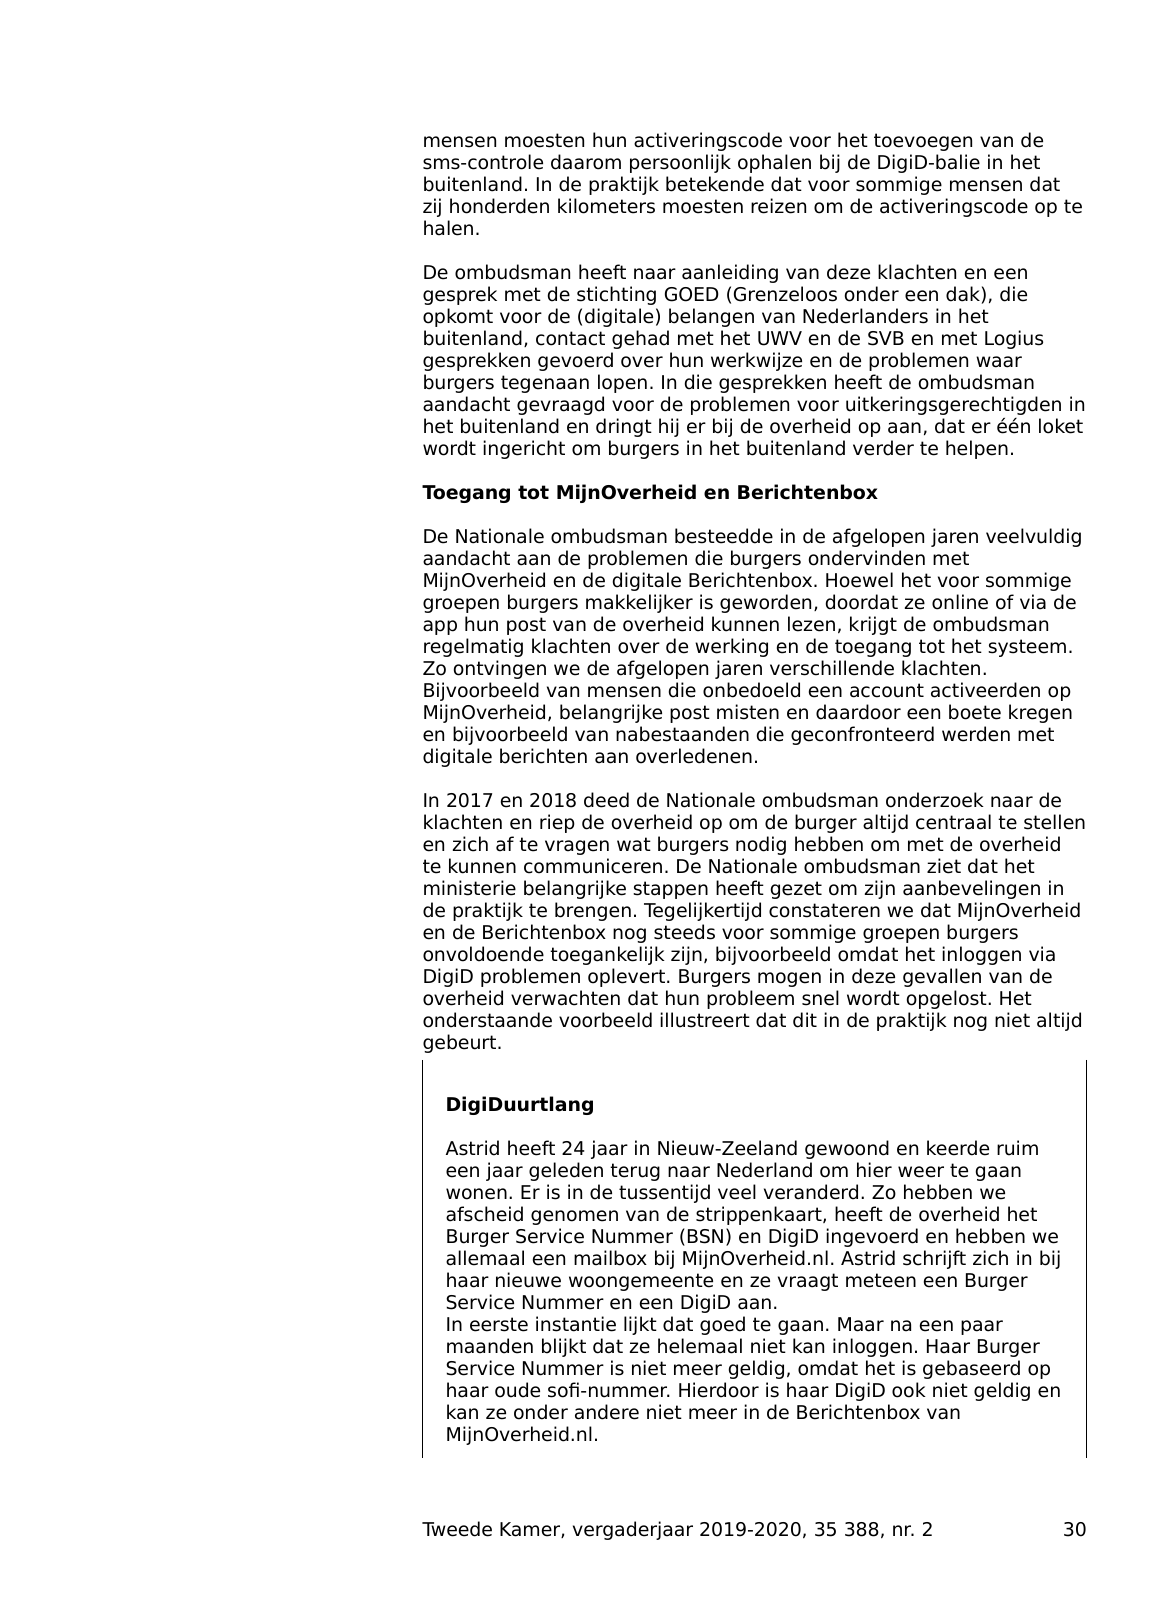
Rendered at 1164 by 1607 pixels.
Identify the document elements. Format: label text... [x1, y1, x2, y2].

subtitle Toegang tot MijnOverheid en Berichtenbox [422, 482, 1087, 504]
text In 2017 en 2018 deed de Nationale ombudsman onderzoek naar de klachten en riep de overheid op om de burger altijd centraal te stellen en zich af te vragen wat burgers nodig hebben om met de overheid te kunnen communiceren. De Nationale ombudsman ziet dat het ministerie belangrijke stappen heeft gezet om zijn aanbevelingen in de praktijk te brengen. Tegelijkertijd constateren we dat MijnOverheid en de Berichtenbox nog steeds voor sommige groepen burgers onvoldoende toegankelijk zijn, bijvoorbeeld omdat het inloggen via DigiD problemen oplevert. Burgers mogen in deze gevallen van de overheid verwachten dat hun probleem snel wordt opgelost. Het onderstaande voorbeeld illustreert dat dit in de praktijk nog niet altijd gebeurt. [422, 790, 1087, 1054]
text De ombudsman heeft naar aanleiding van deze klachten en een gesprek met de stichting GOED (Grenzeloos onder een dak), die opkomt voor de (digitale) belangen van Nederlanders in het buitenland, contact gehad met het UWV en de SVB en met Logius gesprekken gevoerd over hun werkwijze en de problemen waar burgers tegenaan lopen. In die gesprekken heeft de ombudsman aandacht gevraagd voor de problemen voor uitkeringsgerechtigden in het buitenland en dringt hij er bij de overheid op aan, dat er één loket wordt ingericht om burgers in het buitenland verder te helpen. [422, 262, 1087, 460]
text mensen moesten hun activeringscode voor het toevoegen van de sms-controle daarom persoonlijk ophalen bij de DigiD-balie in het buitenland. In de praktijk betekende dat voor sommige mensen dat zij honderden kilometers moesten reizen om de activeringscode op te halen. [422, 130, 1087, 240]
text De Nationale ombudsman besteedde in de afgelopen jaren veelvuldig aandacht aan de problemen die burgers ondervinden met MijnOverheid en de digitale Berichtenbox. Hoewel het voor sommige groepen burgers makkelijker is geworden, doordat ze online of via de app hun post van de overheid kunnen lezen, krijgt de ombudsman regelmatig klachten over de werking en de toegang tot het systeem. Zo ontvingen we de afgelopen jaren verschillende klachten. Bijvoorbeeld van mensen die onbedoeld een account activeerden op MijnOverheid, belangrijke post misten en daardoor een boete kregen en bijvoorbeeld van nabestaanden die geconfronteerd werden met digitale berichten aan overledenen. [422, 526, 1087, 768]
table_header DigiDuurtlang Astrid heeft 24 jaar in Nieuw-Zeeland gewoond en keerde ruim een jaar geleden terug naar Nederland om hier weer te gaan wonen. Er is in de tussentijd veel veranderd. Zo hebben we afscheid genomen van de strippenkaart, heeft de overheid het Burger Service Nummer (BSN) en DigiD ingevoerd en hebben we allemaal een mailbox bij MijnOverheid.nl. Astrid schrijft zich in bij haar nieuwe woongemeente en ze vraagt meteen een Burger Service Nummer en een DigiD aan. In eerste instantie lijkt dat goed te gaan. Maar na een paar maanden blijkt dat ze helemaal niet kan inloggen. Haar Burger Service Nummer is niet meer geldig, omdat het is gebaseerd op haar oude sofi-nummer. Hierdoor is haar DigiD ook niet geldig en kan ze onder andere niet meer in de Berichtenbox van MijnOverheid.nl. [423, 1060, 1086, 1457]
